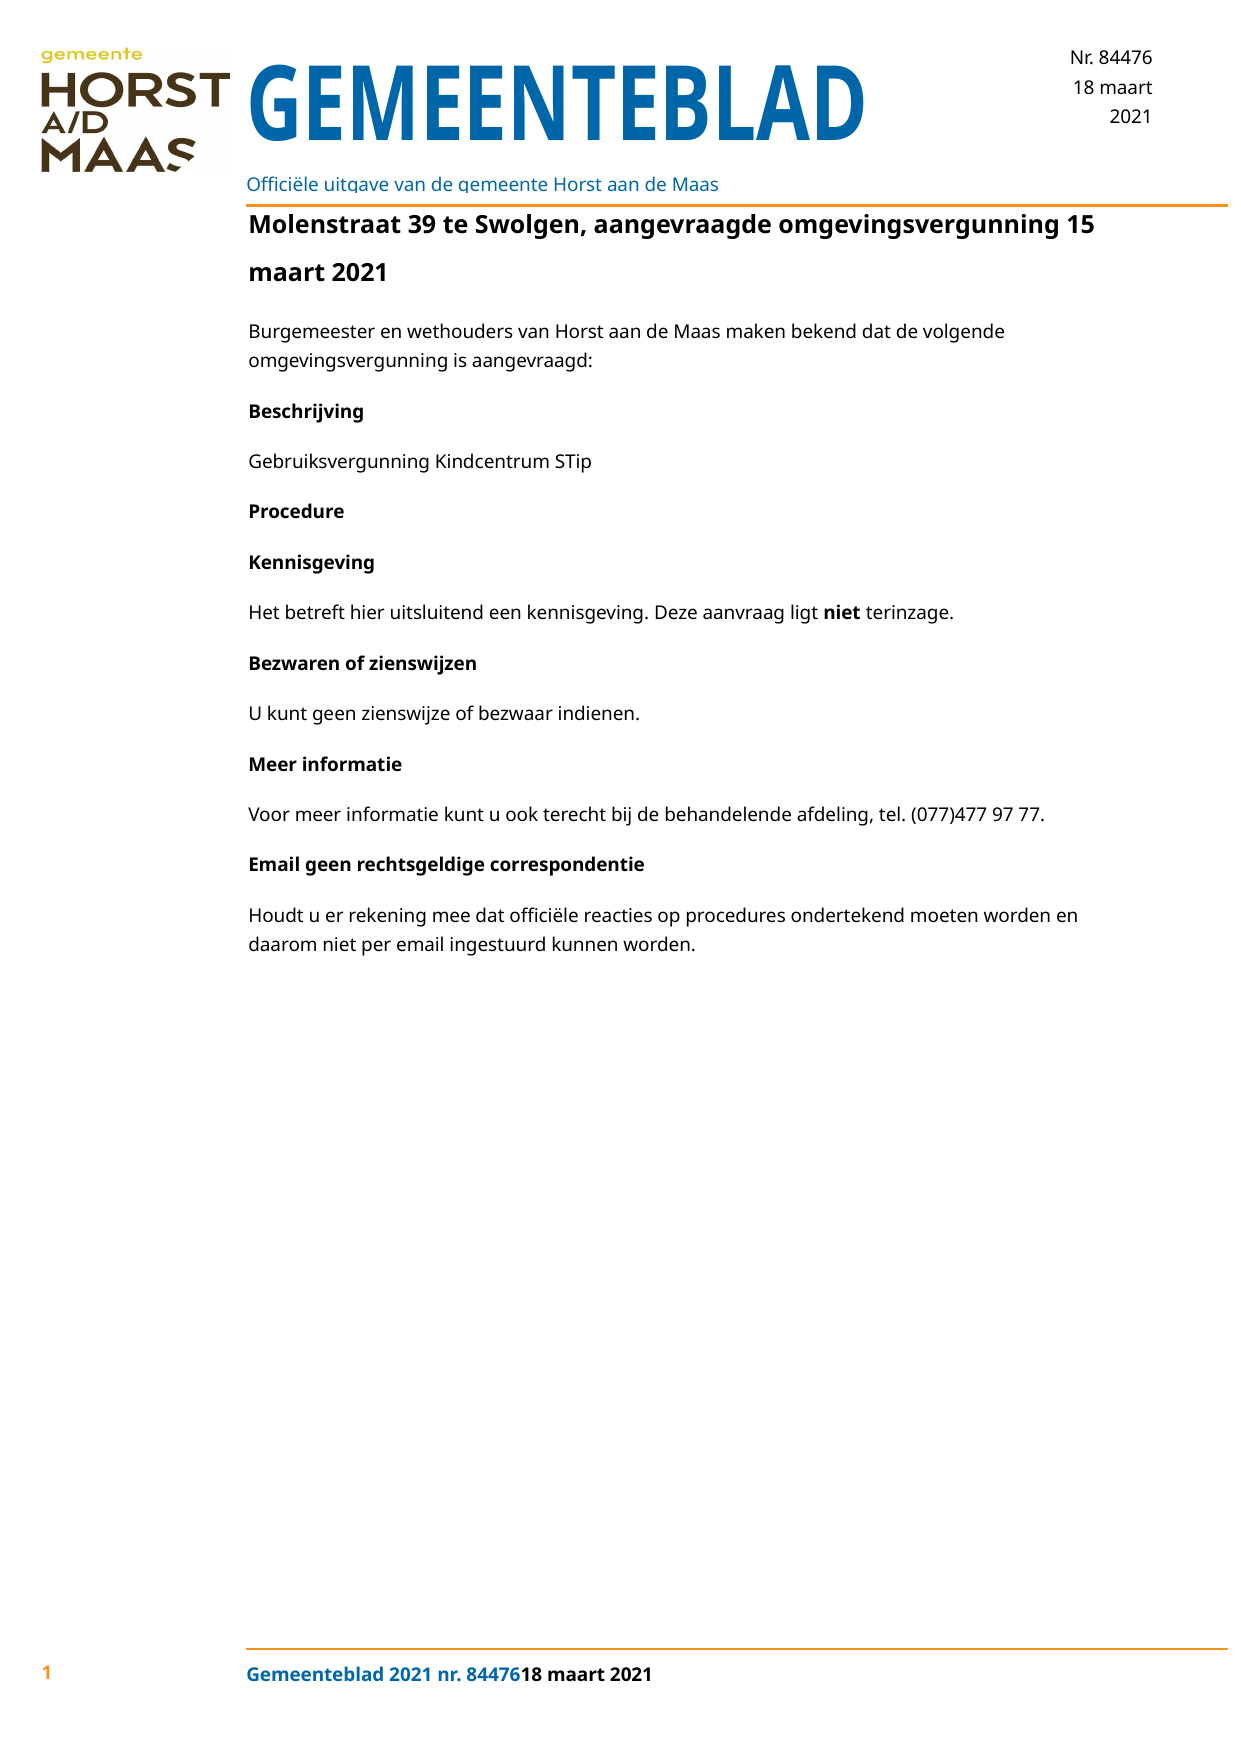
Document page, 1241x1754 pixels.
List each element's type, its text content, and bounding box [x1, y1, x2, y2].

text Email geen rechtsgeldige correspondentie [248, 852, 1152, 877]
text Bezwaren of zienswijzen [248, 650, 1152, 676]
text Burgemeester en wethouders van Horst aan de Maas maken bekend dat de volgende omgevingsvergunning is aangevraagd: [248, 318, 1152, 373]
text Beschrijving [248, 398, 1152, 424]
text Voor meer informatie kunt u ook terecht bij de behandelende afdeling, tel. (077)477 97 77. [248, 801, 1152, 827]
text Kennisgeving [248, 549, 1152, 575]
picture [41, 47, 231, 172]
text Het betreft hier uitsluitend een kennisgeving. Deze aanvraag ligt niet terinzage. [248, 599, 1152, 625]
text Gebruiksvergunning Kindcentrum STip [248, 448, 1152, 474]
text Procedure [248, 499, 1152, 524]
text Meer informatie [248, 751, 1152, 777]
text Molenstraat 39 te Swolgen, aangevraagde omgevingsvergunning 15 maart 2021 [248, 207, 1152, 288]
text Houdt u er rekening mee dat officiële reacties op procedures ondertekend moeten worden en daarom niet per email ingestuurd kunnen worden. [248, 902, 1152, 957]
text U kunt geen zienswijze of bezwaar indienen. [248, 700, 1152, 726]
